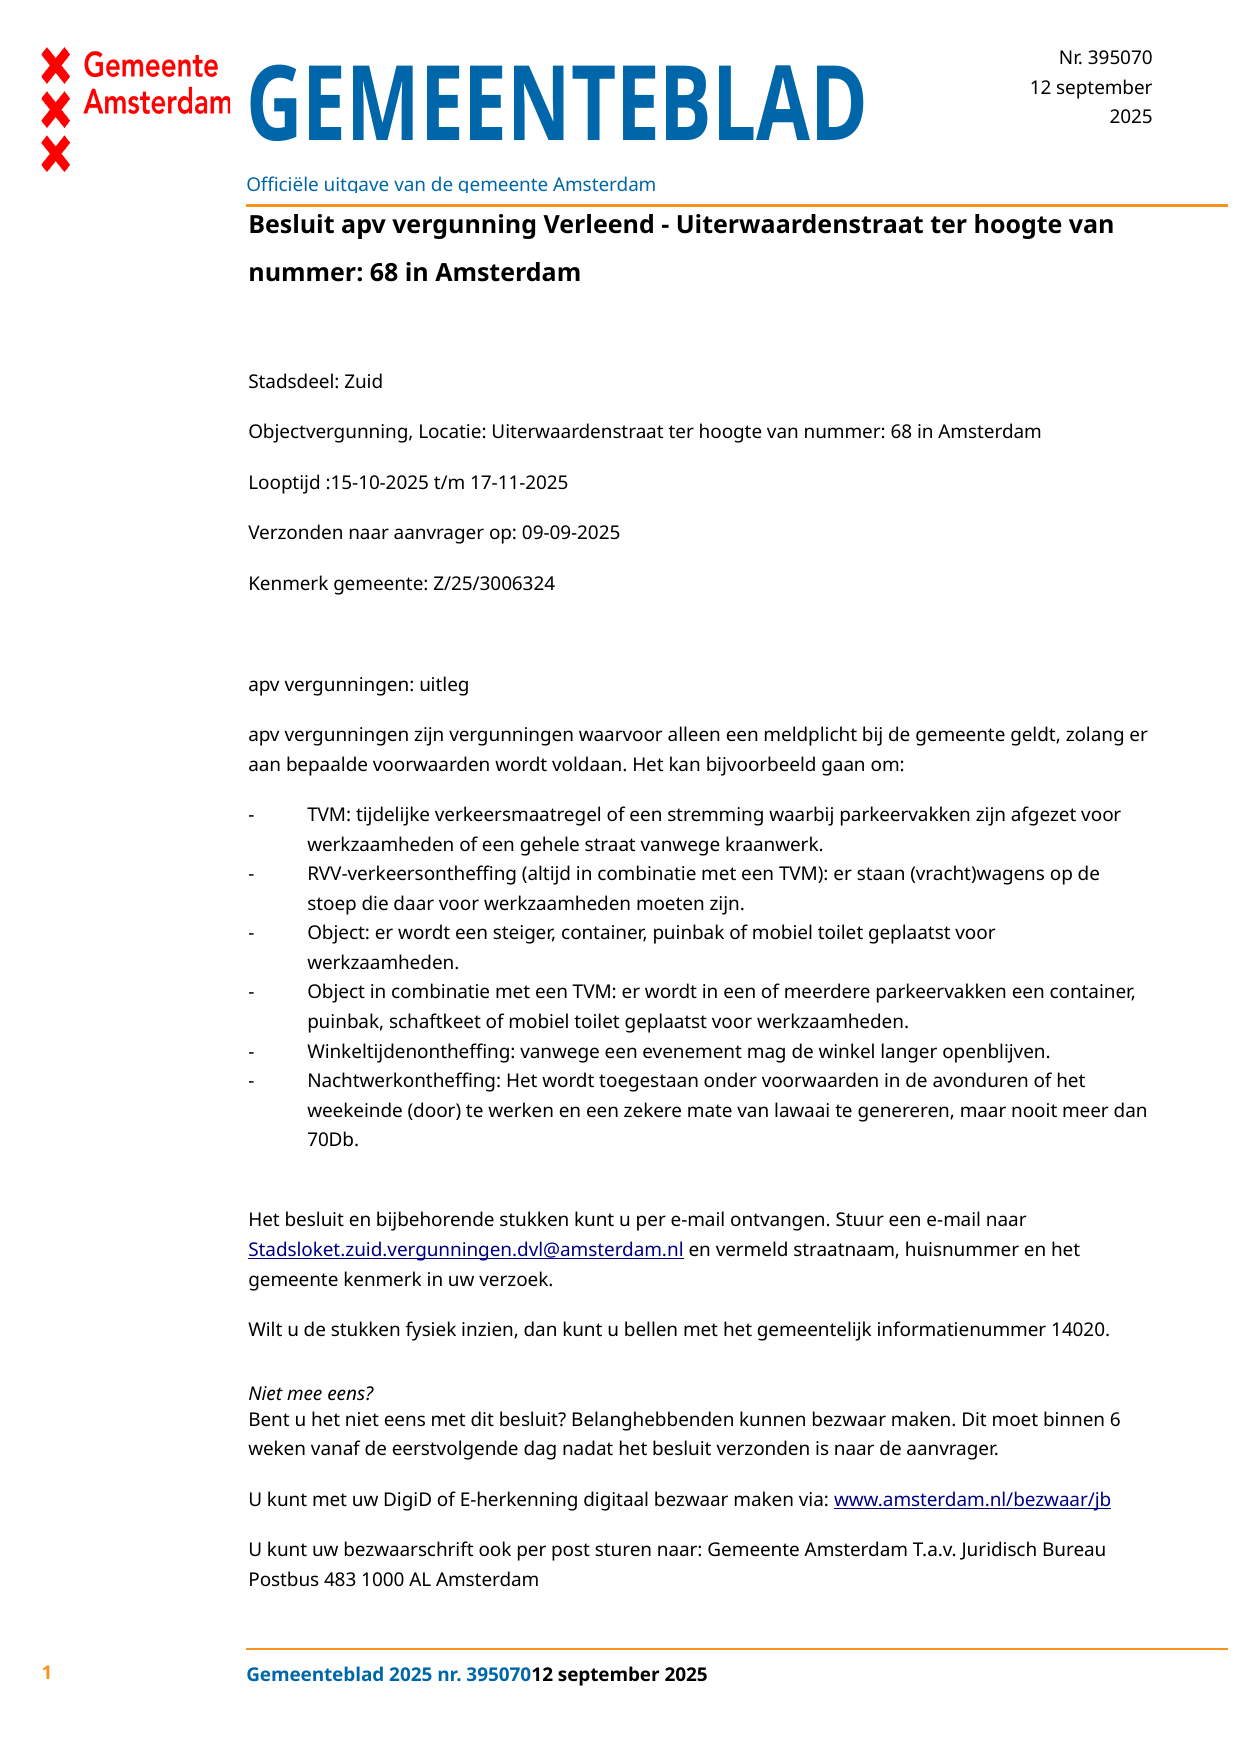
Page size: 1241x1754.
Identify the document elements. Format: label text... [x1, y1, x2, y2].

text Verzonden naar aanvrager op: 09-09-2025 [248, 519, 1152, 545]
list TVM: tijdelijke verkeersmaatregel of een stremming waarbij parkeervakken zijn afgezet voor werkzaamheden of een gehele straat vanwege kraanwerk. [248, 801, 1152, 857]
text apv vergunningen: uitleg [248, 671, 1152, 697]
text Objectvergunning, Locatie: Uiterwaardenstraat ter hoogte van nummer: 68 in Amsterdam [248, 419, 1152, 444]
text Het besluit en bijbehorende stukken kunt u per e-mail ontvangen. Stuur een e-mail naar Stadsloket.zuid.vergunningen.dvl@amsterdam.nl en vermeld straatnaam, huisnummer en het gemeente kenmerk in uw verzoek. [248, 1207, 1152, 1292]
list RVV-verkeersontheffing (altijd in combinatie met een TVM): er staan (vracht)wagens op de stoep die daar voor werkzaamheden moeten zijn. [248, 860, 1152, 916]
text Kenmerk gemeente: Z/25/3006324 [248, 570, 1152, 596]
text apv vergunningen zijn vergunningen waarvoor alleen een meldplicht bij de gemeente geldt, zolang er aan bepaalde voorwaarden wordt voldaan. Het kan bijvoorbeeld gaan om: [248, 721, 1152, 777]
text U kunt uw bezwaarschrift ook per post sturen naar: Gemeente Amsterdam T.a.v. Juridisch Bureau Postbus 483 1000 AL Amsterdam [248, 1536, 1152, 1592]
picture [41, 47, 231, 172]
list Object: er wordt een steiger, container, puinbak of mobiel toilet geplaatst voor werkzaamheden. [248, 919, 1152, 975]
list Winkeltijdenontheffing: vanwege een evenement mag de winkel langer openblijven. [248, 1038, 1152, 1064]
text Stadsdeel: Zuid [248, 368, 1152, 394]
text Niet mee eens? [248, 1380, 1152, 1406]
text Looptijd :15-10-2025 t/m 17-11-2025 [248, 469, 1152, 495]
text U kunt met uw DigiD of E-herkenning digitaal bezwaar maken via: www.amsterdam.nl/bezwaar/jb [248, 1486, 1152, 1512]
text Besluit apv vergunning Verleend - Uiterwaardenstraat ter hoogte van nummer: 68 in Amsterdam [248, 207, 1152, 288]
list Nachtwerkontheffing: Het wordt toegestaan onder voorwaarden in de avonduren of het weekeinde (door) te werken en een zekere mate van lawaai te genereren, maar nooit meer dan 70Db. [248, 1067, 1152, 1152]
list Object in combinatie met een TVM: er wordt in een of meerdere parkeervakken een container, puinbak, schaftkeet of mobiel toilet geplaatst voor werkzaamheden. [248, 979, 1152, 1034]
text Bent u het niet eens met dit besluit? Belanghebbenden kunnen bezwaar maken. Dit moet binnen 6 weken vanaf de eerstvolgende dag nadat het besluit verzonden is naar de aanvrager. [248, 1406, 1152, 1461]
text Wilt u de stukken fysiek inzien, dan kunt u bellen met het gemeentelijk informatienummer 14020. [248, 1316, 1152, 1342]
